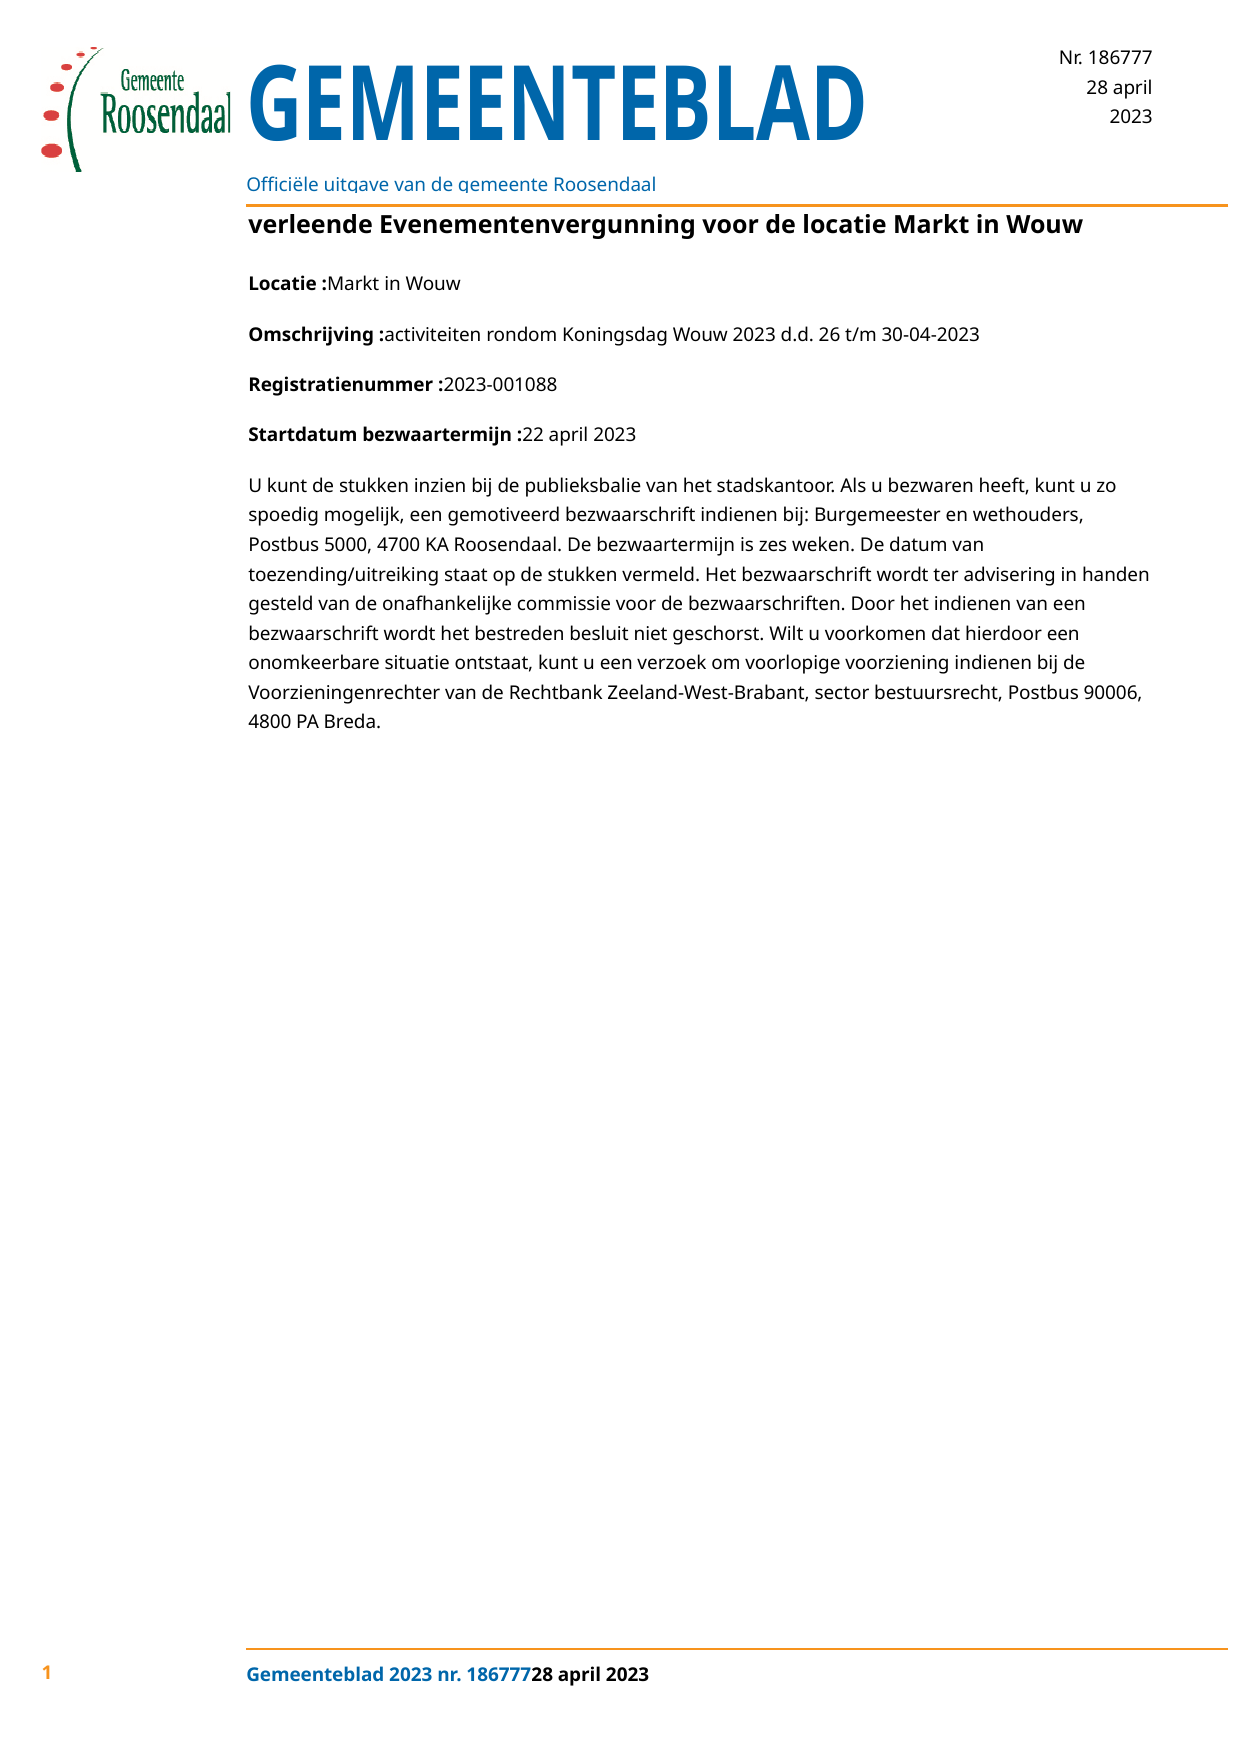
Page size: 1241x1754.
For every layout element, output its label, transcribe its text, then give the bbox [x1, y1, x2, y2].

text Registratienummer :2023-001088 [248, 371, 1152, 397]
text Omschrijving :activiteiten rondom Koningsdag Wouw 2023 d.d. 26 t/m 30-04-2023 [248, 321, 1152, 346]
picture [41, 47, 231, 172]
text verleende Evenementenvergunning voor de locatie Markt in Wouw [248, 207, 1152, 241]
text Startdatum bezwaartermijn :22 april 2023 [248, 422, 1152, 447]
text Locatie :Markt in Wouw [248, 270, 1152, 296]
text U kunt de stukken inzien bij de publieksbalie van het stadskantoor. Als u bezwaren heeft, kunt u zo spoedig mogelijk, een gemotiveerd bezwaarschrift indienen bij: Burgemeester en wethouders, Postbus 5000, 4700 KA Roosendaal. De bezwaartermijn is zes weken. De datum van toezending/uitreiking staat op de stukken vermeld. Het bezwaarschrift wordt ter advisering in handen gesteld van de onafhankelijke commissie voor de bezwaarschriften. Door het indienen van een bezwaarschrift wordt het bestreden besluit niet geschorst. Wilt u voorkomen dat hierdoor een onomkeerbare situatie ontstaat, kunt u een verzoek om voorlopige voorziening indienen bij de Voorzieningenrechter van de Rechtbank Zeeland-West-Brabant, sector bestuursrecht, Postbus 90006, 4800 PA Breda. [248, 472, 1152, 734]
